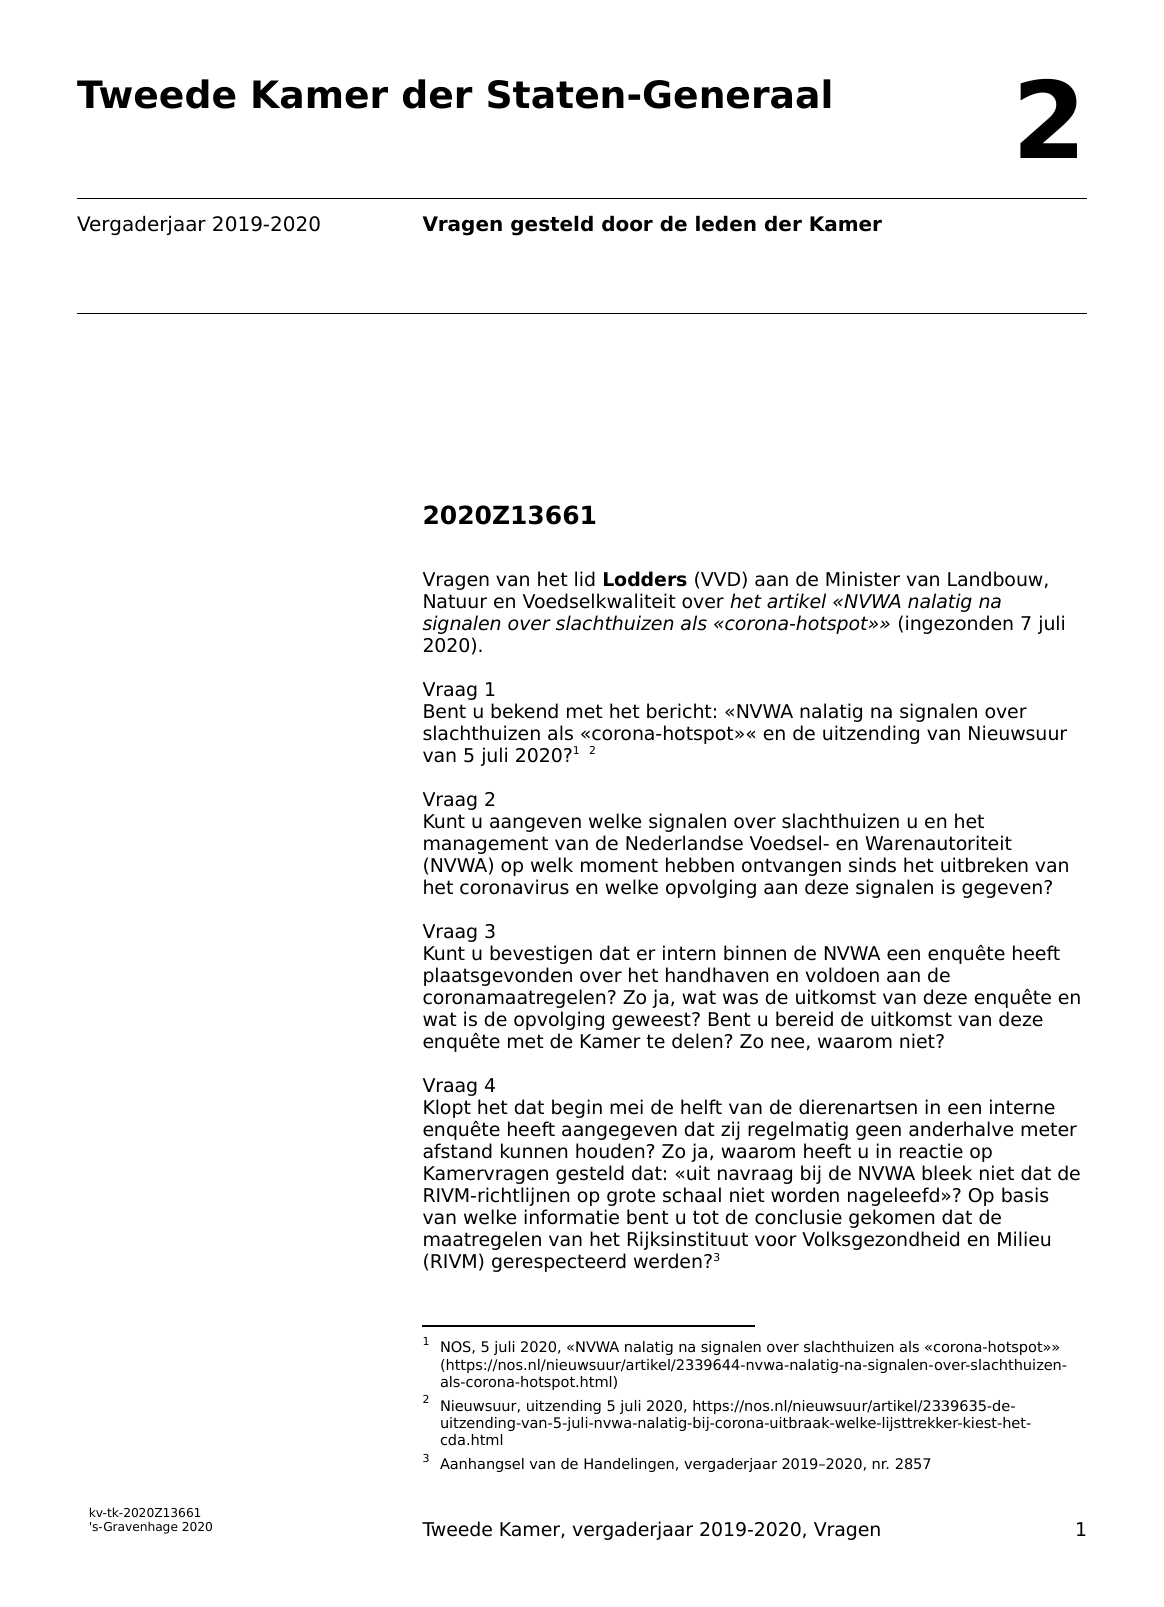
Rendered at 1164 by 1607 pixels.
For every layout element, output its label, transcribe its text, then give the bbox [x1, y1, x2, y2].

text Klopt het dat begin mei de helft van de dierenartsen in een interne enquête heeft aangegeven dat zij regelmatig geen anderhalve meter afstand kunnen houden? Zo ja, waarom heeft u in reactie op Kamervragen gesteld dat: «uit navraag bij de NVWA bleek niet dat de RIVM-richtlijnen op grote schaal niet worden nageleefd»? Op basis van welke informatie bent u tot de conclusie gekomen dat de maatregelen van het Rijksinstituut voor Volksgezondheid en Milieu (RIVM) gerespecteerd werden? [422, 1097, 1087, 1273]
text Vraag 4 [422, 1075, 1087, 1097]
text Vragen van het lid Lodders (VVD) aan de Minister van Landbouw, Natuur en Voedselkwaliteit over het artikel «NVWA nalatig na signalen over slachthuizen als «corona-hotspot»» (ingezonden 7 juli 2020). [422, 569, 1087, 657]
text Vraag 3 [422, 921, 1087, 943]
text NOS, 5 juli 2020, «NVWA nalatig na signalen over slachthuizen als «corona-hotspot»» (https://nos.nl/nieuwsuur/artikel/2339644-nvwa-nalatig-na-signalen-over-slachthuizen-als-corona-hotspot.html) [422, 1335, 1087, 1391]
text Nieuwsuur, uitzending 5 juli 2020, https://nos.nl/nieuwsuur/artikel/2339635-de-uitzending-van-5-juli-nvwa-nalatig-bij-corona-uitbraak-welke-lijsttrekker-kiest-het-cda.html [422, 1393, 1087, 1449]
text Vraag 1 [422, 679, 1087, 701]
table_header Tweede Kamer der Staten-Generaal [77, 59, 886, 198]
text Kunt u aangeven welke signalen over slachthuizen u en het management van de Nederlandse Voedsel- en Warenautoriteit (NVWA) op welk moment hebben ontvangen sinds het uitbreken van het coronavirus en welke opvolging aan deze signalen is gegeven? [422, 811, 1087, 899]
text Vraag 2 [422, 789, 1087, 811]
text Kunt u bevestigen dat er intern binnen de NVWA een enquête heeft plaatsgevonden over het handhaven en voldoen aan de coronamaatregelen? Zo ja, wat was de uitkomst van deze enquête en wat is de opvolging geweest? Bent u bereid de uitkomst van deze enquête met de Kamer te delen? Zo nee, waarom niet? [422, 943, 1087, 1053]
text 's-Gravenhage 2020 [88, 1520, 323, 1534]
table_header 2 [886, 59, 1087, 198]
text Aanhangsel van de Handelingen, vergaderjaar 2019–2020, nr. 2857 [422, 1452, 1087, 1474]
table_cell Vragen gesteld door de leden der Kamer [422, 199, 1087, 313]
text Bent u bekend met het bericht: «NVWA nalatig na signalen over slachthuizen als «corona-hotspot»« en de uitzending van Nieuwsuur van 5 juli 2020? [422, 701, 1087, 767]
table_cell Vergaderjaar 2019-2020 [77, 199, 422, 313]
text kv-tk-2020Z13661 [88, 1506, 323, 1520]
text 2020Z13661 [422, 501, 1087, 531]
